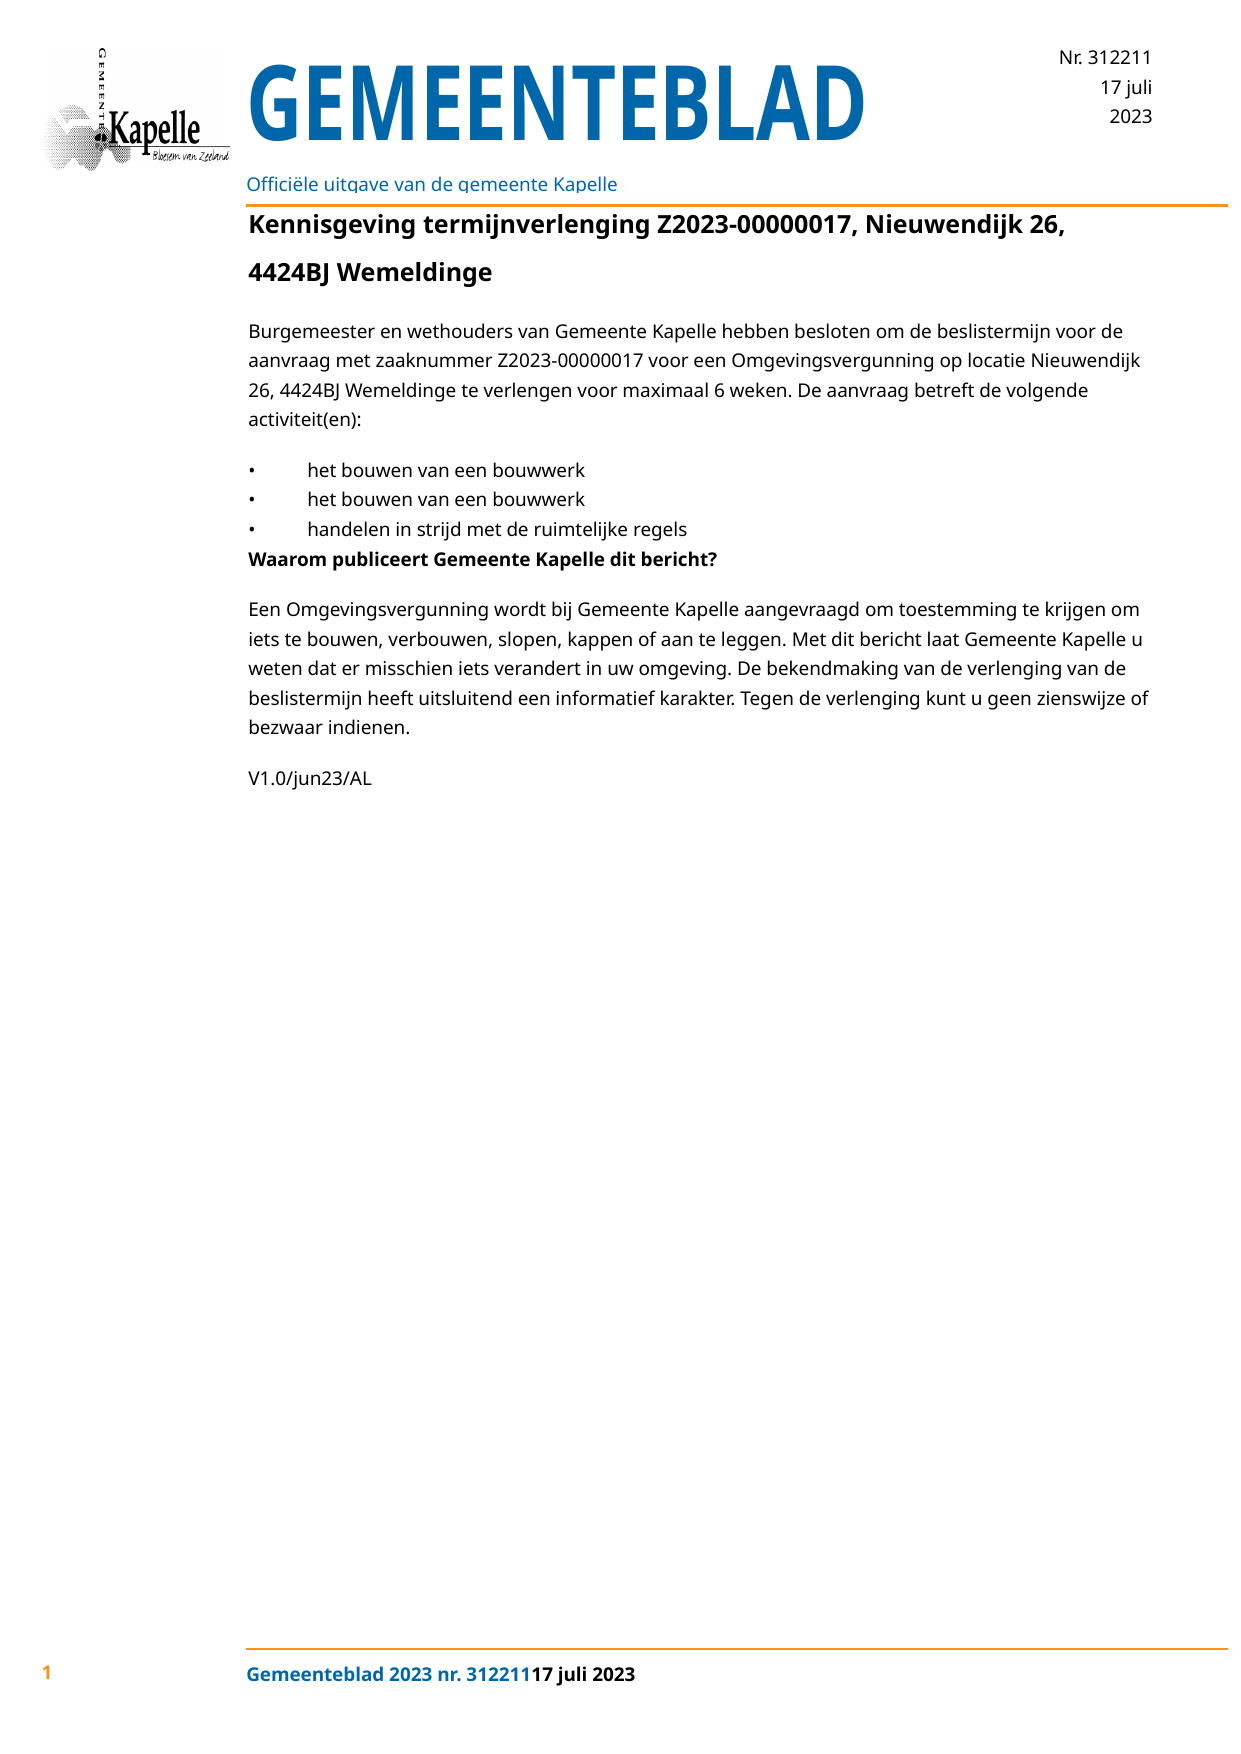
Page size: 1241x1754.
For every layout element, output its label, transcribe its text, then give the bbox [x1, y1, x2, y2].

picture [41, 47, 231, 172]
text Burgemeester en wethouders van Gemeente Kapelle hebben besloten om de beslistermijn voor de aanvraag met zaaknummer Z2023-00000017 voor een Omgevingsvergunning op locatie Nieuwendijk 26, 4424BJ Wemeldinge te verlengen voor maximaal 6 weken. De aanvraag betreft de volgende activiteit(en): [248, 318, 1152, 432]
list het bouwen van een bouwwerk [248, 487, 1152, 512]
text V1.0/jun23/AL [248, 765, 1152, 791]
list handelen in strijd met de ruimtelijke regels [248, 516, 1152, 542]
text Waarom publiceert Gemeente Kapelle dit bericht? [248, 546, 1152, 572]
list het bouwen van een bouwwerk [248, 457, 1152, 483]
text Kennisgeving termijnverlenging Z2023-00000017, Nieuwendijk 26, 4424BJ Wemeldinge [248, 207, 1152, 288]
text Een Omgevingsvergunning wordt bij Gemeente Kapelle aangevraagd om toestemming te krijgen om iets te bouwen, verbouwen, slopen, kappen of aan te leggen. Met dit bericht laat Gemeente Kapelle u weten dat er misschien iets verandert in uw omgeving. De bekendmaking van de verlenging van de beslistermijn heeft uitsluitend een informatief karakter. Tegen de verlenging kunt u geen zienswijze of bezwaar indienen. [248, 596, 1152, 740]
